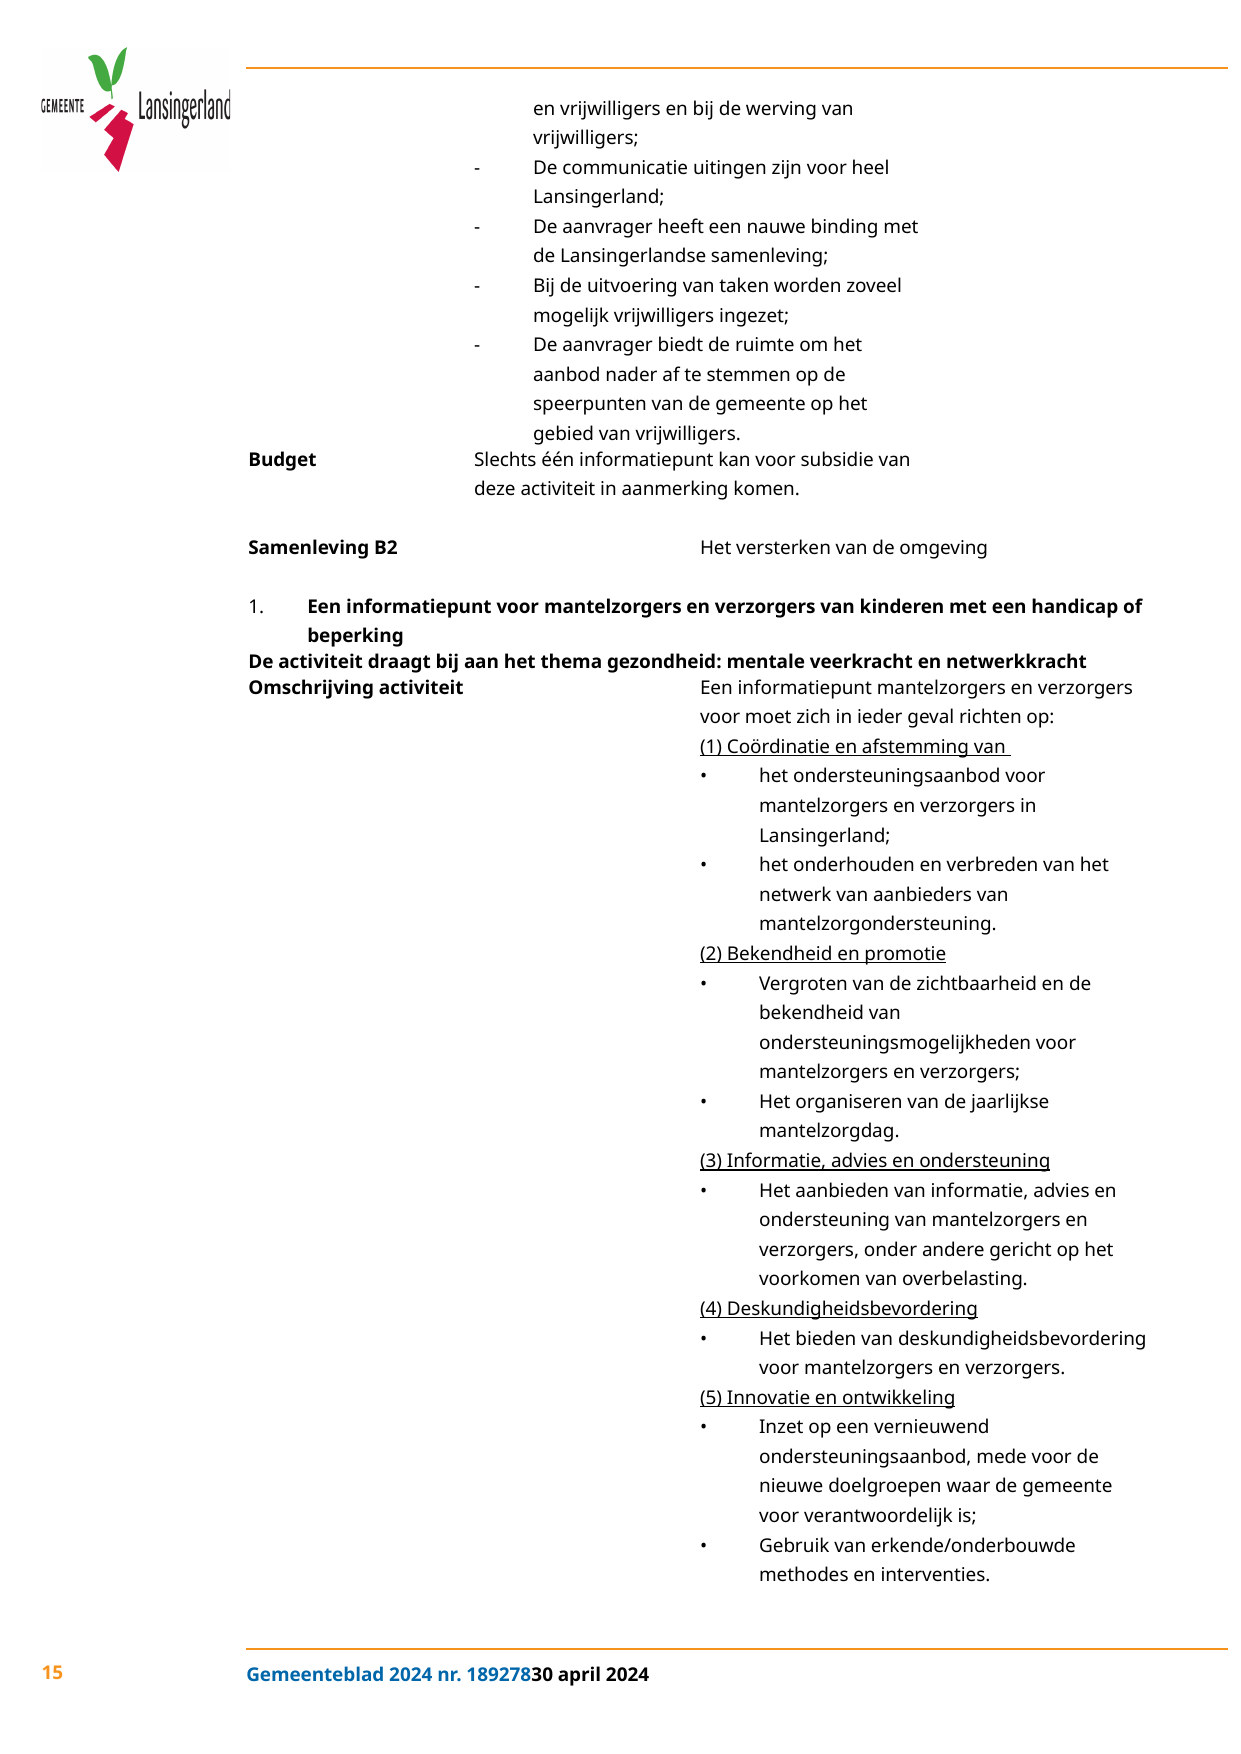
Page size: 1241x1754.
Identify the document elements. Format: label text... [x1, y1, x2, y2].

table_cell De activiteit draagt bij aan het thema gezondheid: mentale veerkracht en netwerkkracht [248, 648, 1152, 674]
table_header Samenleving B2 [248, 534, 700, 560]
table_cell en vrijwilligers en bij de werving van vrijwilligers; De communicatie uitingen zijn voor heel Lansingerland; De aanvrager heeft een nauwe binding met de Lansingerlandse samenleving; Bij de uitvoering van taken worden zoveel mogelijk vrijwilligers ingezet; De aanvrager biedt de ruimte om het aanbod nader af te stemmen op de speerpunten van de gemeente op het gebied van vrijwilligers. [474, 95, 926, 446]
table_header Een informatiepunt voor mantelzorgers en verzorgers van kinderen met een handicap of beperking [248, 593, 1152, 648]
picture [41, 47, 231, 172]
table_cell Slechts één informatiepunt kan voor subsidie van deze activiteit in aanmerking komen. [474, 446, 926, 501]
table_cell Budget [248, 446, 474, 501]
table_cell Omschrijving activiteit [248, 674, 700, 1587]
table_cell [248, 95, 474, 446]
table_header Het versterken van de omgeving [700, 534, 1152, 560]
table_cell Een informatiepunt mantelzorgers en verzorgers voor moet zich in ieder geval richten op: (1) Coördinatie en afstemming van het ondersteuningsaanbod voor mantelzorgers en verzorgers in Lansingerland; het onderhouden en verbreden van het netwerk van aanbieders van mantelzorgondersteuning. (2) Bekendheid en promotie Vergroten van de zichtbaarheid en de bekendheid van ondersteuningsmogelijkheden voor mantelzorgers en verzorgers; Het organiseren van de jaarlijkse mantelzorgdag. (3) Informatie, advies en ondersteuning Het aanbieden van informatie, advies en ondersteuning van mantelzorgers en verzorgers, onder andere gericht op het voorkomen van overbelasting. (4) Deskundigheidsbevordering Het bieden van deskundigheidsbevordering voor mantelzorgers en verzorgers. (5) Innovatie en ontwikkeling Inzet op een vernieuwend ondersteuningsaanbod, mede voor de nieuwe doelgroepen waar de gemeente voor verantwoordelijk is; Gebruik van erkende/onderbouwde methodes en interventies. [700, 674, 1152, 1587]
